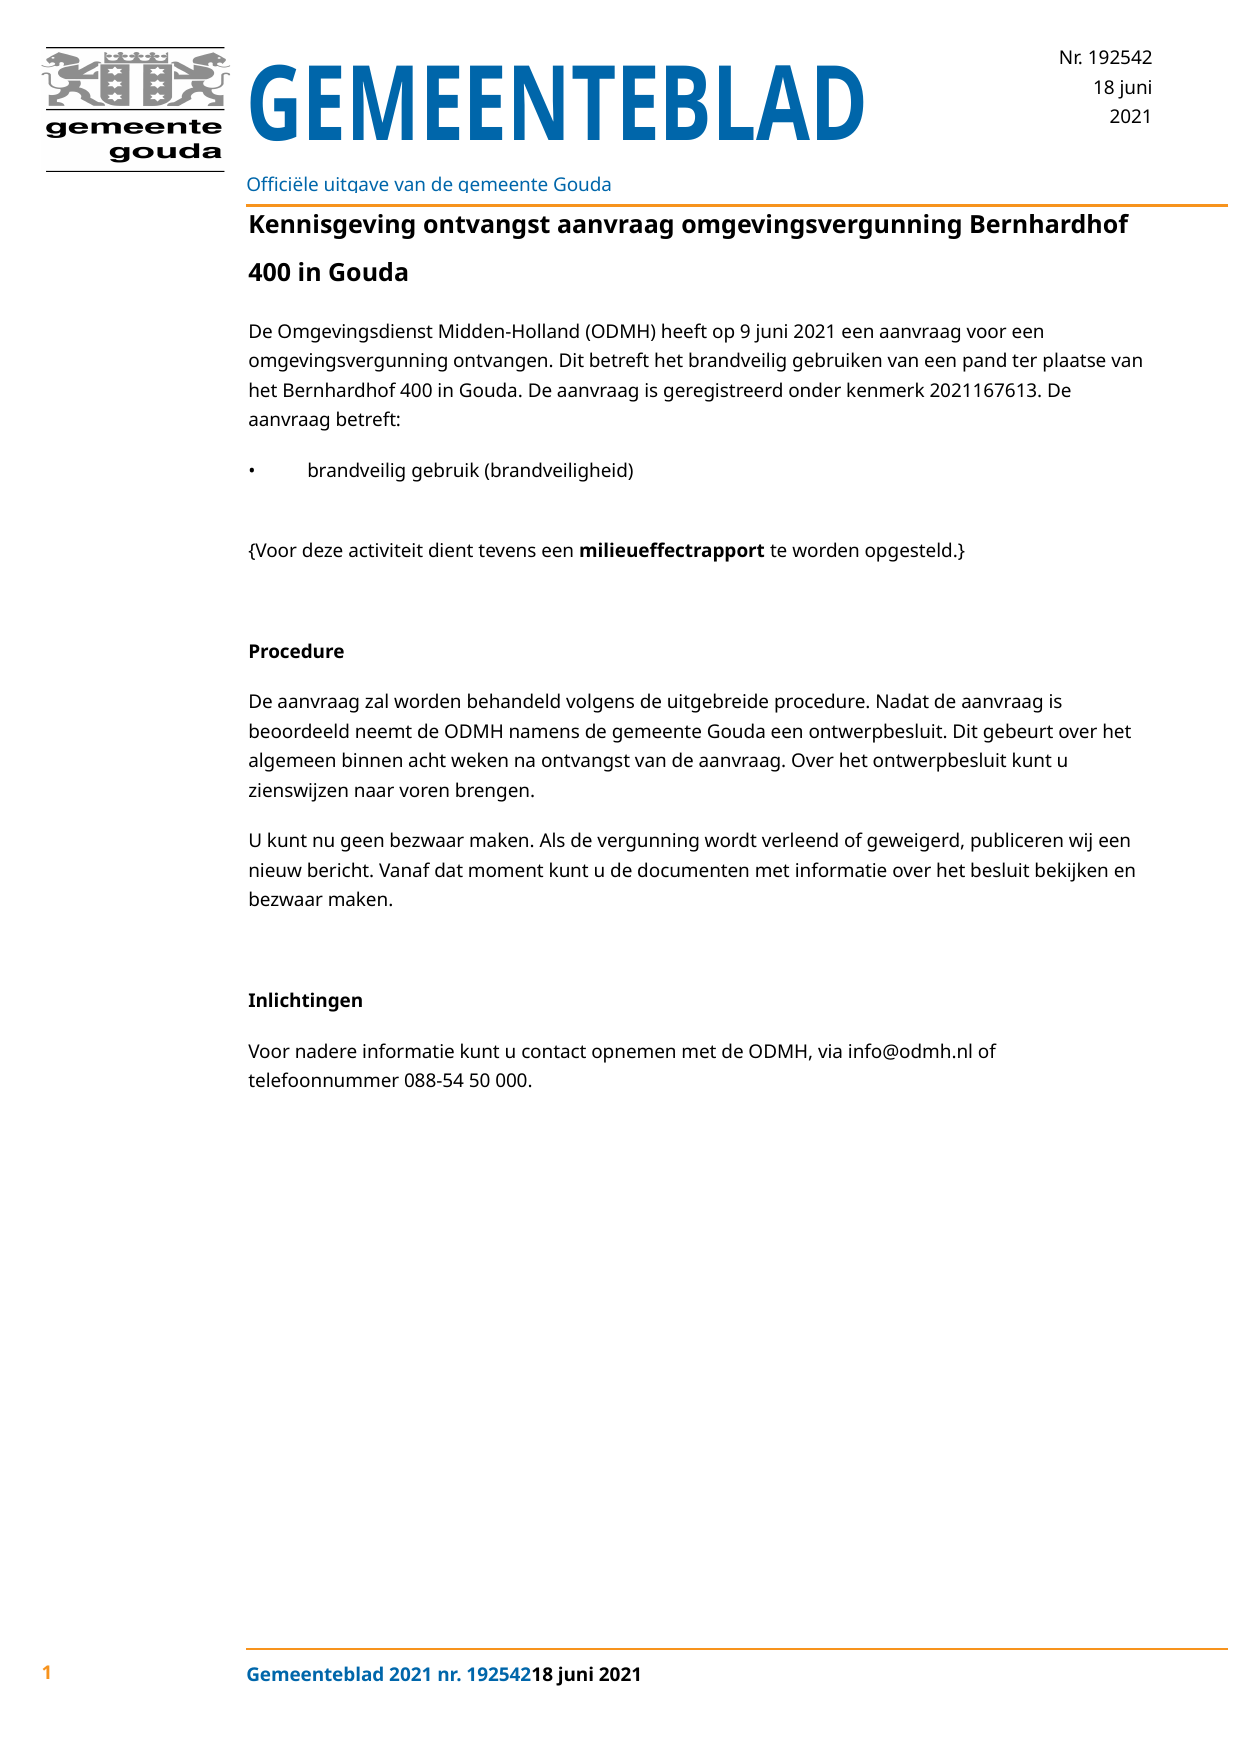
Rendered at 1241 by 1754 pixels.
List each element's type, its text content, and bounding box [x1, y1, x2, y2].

text Voor nadere informatie kunt u contact opnemen met de ODMH, via info@odmh.nl of telefoonnummer 088-54 50 000. [248, 1038, 1152, 1093]
text Inlichtingen [248, 987, 1152, 1013]
text Procedure [248, 638, 1152, 664]
text Kennisgeving ontvangst aanvraag omgevingsvergunning Bernhardhof 400 in Gouda [248, 207, 1152, 288]
text {Voor deze activiteit dient tevens een milieueffectrapport te worden opgesteld.} [248, 537, 1152, 563]
text De Omgevingsdienst Midden-Holland (ODMH) heeft op 9 juni 2021 een aanvraag voor een omgevingsvergunning ontvangen. Dit betreft het brandveilig gebruiken van een pand ter plaatse van het Bernhardhof 400 in Gouda. De aanvraag is geregistreerd onder kenmerk 2021167613. De aanvraag betreft: [248, 318, 1152, 432]
text U kunt nu geen bezwaar maken. Als de vergunning wordt verleend of geweigerd, publiceren wij een nieuw bericht. Vanaf dat moment kunt u de documenten met informatie over het besluit bekijken en bezwaar maken. [248, 827, 1152, 912]
picture [41, 47, 231, 172]
text De aanvraag zal worden behandeld volgens de uitgebreide procedure. Nadat de aanvraag is beoordeeld neemt de ODMH namens de gemeente Gouda een ontwerpbesluit. Dit gebeurt over het algemeen binnen acht weken na ontvangst van de aanvraag. Over het ontwerpbesluit kunt u zienswijzen naar voren brengen. [248, 688, 1152, 803]
list brandveilig gebruik (brandveiligheid) [248, 457, 1152, 483]
